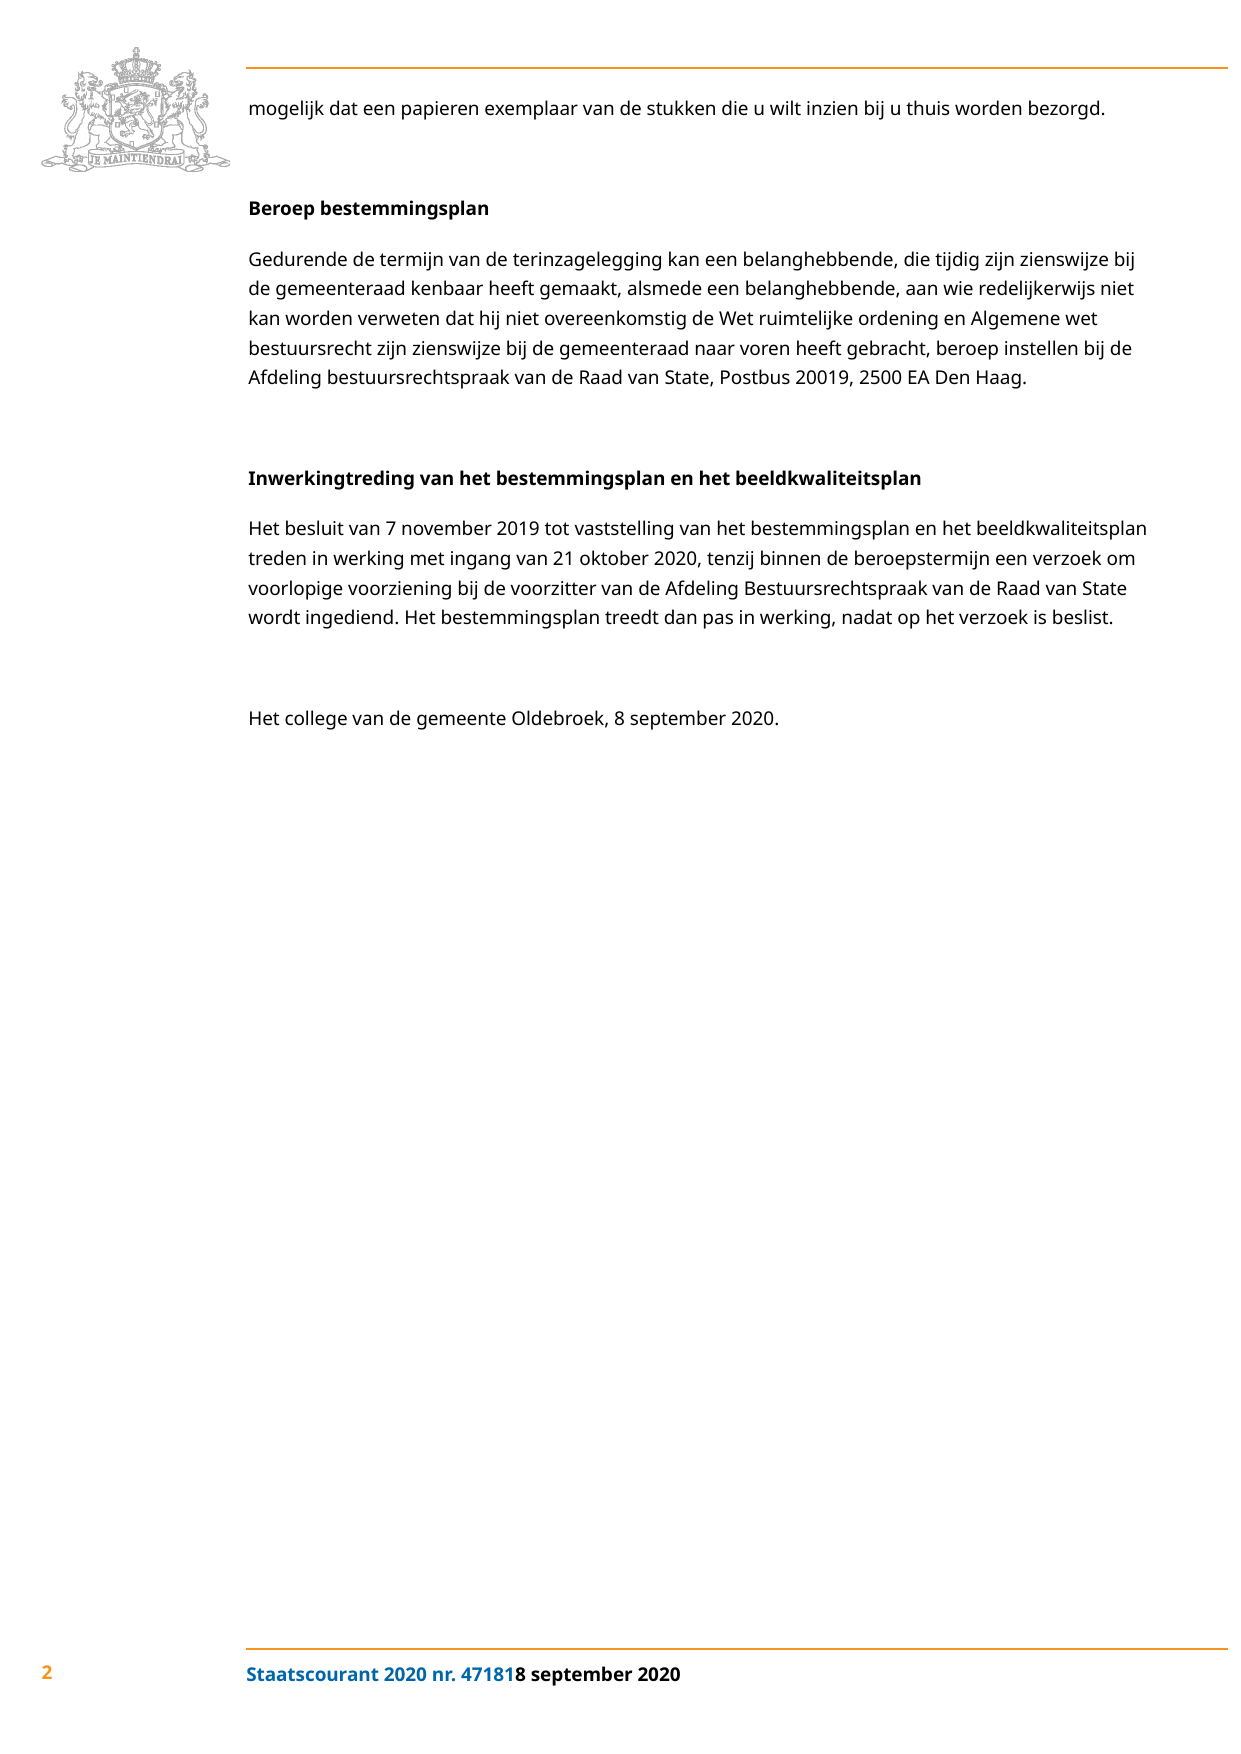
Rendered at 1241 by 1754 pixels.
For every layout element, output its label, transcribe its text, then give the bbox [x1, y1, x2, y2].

text Het besluit van 7 november 2019 tot vaststelling van het bestemmingsplan en het beeldkwaliteitsplan treden in werking met ingang van 21 oktober 2020, tenzij binnen de beroepstermijn een verzoek om voorlopige voorziening bij de voorzitter van de Afdeling Bestuursrechtspraak van de Raad van State wordt ingediend. Het bestemmingsplan treedt dan pas in werking, nadat op het verzoek is beslist. [248, 516, 1152, 630]
text Beroep bestemmingsplan [248, 196, 1152, 221]
text Inwerkingtreding van het bestemmingsplan en het beeldkwaliteitsplan [248, 465, 1152, 491]
picture [41, 47, 231, 172]
text Het college van de gemeente Oldebroek, 8 september 2020. [248, 705, 1152, 731]
text mogelijk dat een papieren exemplaar van de stukken die u wilt inzien bij u thuis worden bezorgd. [248, 95, 1152, 121]
text Gedurende de termijn van de terinzagelegging kan een belanghebbende, die tijdig zijn zienswijze bij de gemeenteraad kenbaar heeft gemaakt, alsmede een belanghebbende, aan wie redelijkerwijs niet kan worden verweten dat hij niet overeenkomstig de Wet ruimtelijke ordening en Algemene wet bestuursrecht zijn zienswijze bij de gemeenteraad naar voren heeft gebracht, beroep instellen bij de Afdeling bestuursrechtspraak van de Raad van State, Postbus 20019, 2500 EA Den Haag. [248, 246, 1152, 390]
